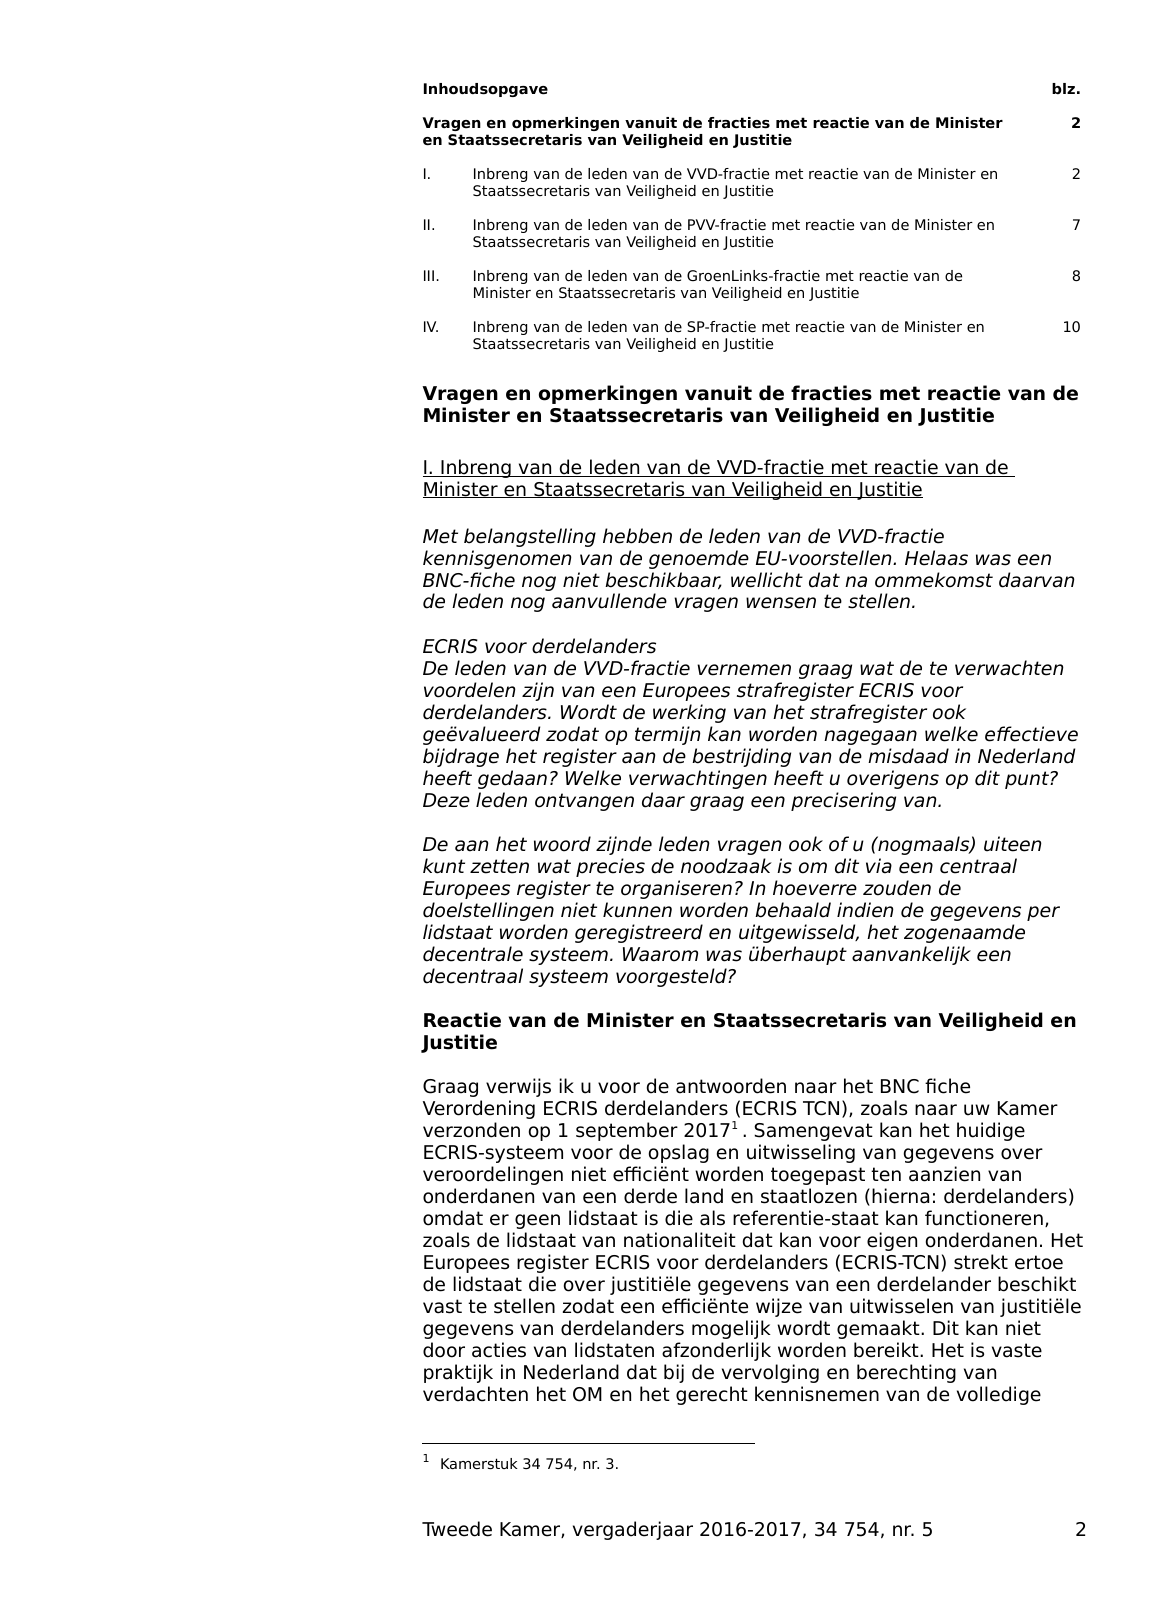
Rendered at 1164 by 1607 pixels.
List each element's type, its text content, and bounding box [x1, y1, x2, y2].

table_cell [1028, 98, 1087, 115]
table_cell Vragen en opmerkingen vanuit de fracties met reactie van de Minister en Staatssecretaris van Veiligheid en Justitie [422, 115, 1028, 149]
table_header Inhoudsopgave [422, 81, 1028, 98]
table_cell [467, 98, 1028, 115]
table_cell [467, 302, 1028, 319]
table_cell Inbreng van de leden van de SP-fractie met reactie van de Minister en Staatssecretaris van Veiligheid en Justitie [467, 319, 1028, 353]
table_cell 2 [1028, 166, 1087, 200]
text Kamerstuk 34 754, nr. 3. [422, 1452, 1087, 1474]
table_cell 10 [1028, 319, 1087, 353]
table_cell I. [422, 166, 467, 200]
table_cell [422, 200, 467, 217]
table_cell [1028, 251, 1087, 268]
table_cell 7 [1028, 217, 1087, 251]
table_cell 2 [1028, 115, 1087, 149]
table_cell III. [422, 268, 467, 302]
table_cell [467, 149, 1028, 166]
table_cell [1028, 149, 1087, 166]
text ECRIS voor derdelanders [422, 636, 1087, 658]
table_cell [467, 200, 1028, 217]
table_cell [422, 302, 467, 319]
table_cell IV. [422, 319, 467, 353]
table_cell [422, 149, 467, 166]
table_cell [1028, 200, 1087, 217]
table_cell 8 [1028, 268, 1087, 302]
table_cell [422, 98, 467, 115]
table_cell [422, 251, 467, 268]
table_cell Inbreng van de leden van de VVD-fractie met reactie van de Minister en Staatssecretaris van Veiligheid en Justitie [467, 166, 1028, 200]
subtitle Reactie van de Minister en Staatssecretaris van Veiligheid en Justitie [422, 1010, 1087, 1054]
subtitle Vragen en opmerkingen vanuit de fracties met reactie van de Minister en Staatssecretaris van Veiligheid en Justitie [422, 383, 1087, 427]
table_cell [1028, 302, 1087, 319]
text De leden van de VVD-fractie vernemen graag wat de te verwachten voordelen zijn van een Europees strafregister ECRIS voor derdelanders. Wordt de werking van het strafregister ook geëvalueerd zodat op termijn kan worden nagegaan welke effectieve bijdrage het register aan de bestrijding van de misdaad in Nederland heeft gedaan? Welke verwachtingen heeft u overigens op dit punt? Deze leden ontvangen daar graag een precisering van. [422, 658, 1087, 811]
table_cell [467, 251, 1028, 268]
text Met belangstelling hebben de leden van de VVD-fractie kennisgenomen van de genoemde EU-voorstellen. Helaas was een BNC-fiche nog niet beschikbaar, wellicht dat na ommekomst daarvan de leden nog aanvullende vragen wensen te stellen. [422, 526, 1087, 613]
table_cell Inbreng van de leden van de GroenLinks-fractie met reactie van de Minister en Staatssecretaris van Veiligheid en Justitie [467, 268, 1028, 302]
text De aan het woord zijnde leden vragen ook of u (nogmaals) uiteen kunt zetten wat precies de noodzaak is om dit via een centraal Europees register te organiseren? In hoeverre zouden de doelstellingen niet kunnen worden behaald indien de gegevens per lidstaat worden geregistreerd en uitgewisseld, het zogenaamde decentrale systeem. Waarom was überhaupt aanvankelijk een decentraal systeem voorgesteld? [422, 834, 1087, 987]
table_cell Inbreng van de leden van de PVV-fractie met reactie van de Minister en Staatssecretaris van Veiligheid en Justitie [467, 217, 1028, 251]
subtitle I. Inbreng van de leden van de VVD-fractie met reactie van de Minister en Staatssecretaris van Veiligheid en Justitie [422, 457, 1087, 501]
table_cell II. [422, 217, 467, 251]
text Graag verwijs ik u voor de antwoorden naar het BNC fiche Verordening ECRIS derdelanders (ECRIS TCN), zoals naar uw Kamer verzonden op 1 september 2017. Samengevat kan het huidige ECRIS-systeem voor de opslag en uitwisseling van gegevens over veroordelingen niet efficiënt worden toegepast ten aanzien van onderdanen van een derde land en staatlozen (hierna: derdelanders) omdat er geen lidstaat is die als referentie-staat kan functioneren, zoals de lidstaat van nationaliteit dat kan voor eigen onderdanen. Het Europees register ECRIS voor derdelanders (ECRIS-TCN) strekt ertoe de lidstaat die over justitiële gegevens van een derdelander beschikt vast te stellen zodat een efficiënte wijze van uitwisselen van justitiële gegevens van derdelanders mogelijk wordt gemaakt. Dit kan niet door acties van lidstaten afzonderlijk worden bereikt. Het is vaste praktijk in Nederland dat bij de vervolging en berechting van verdachten het OM en het gerecht kennisnemen van de volledige [422, 1076, 1087, 1406]
table_header blz. [1028, 81, 1087, 98]
